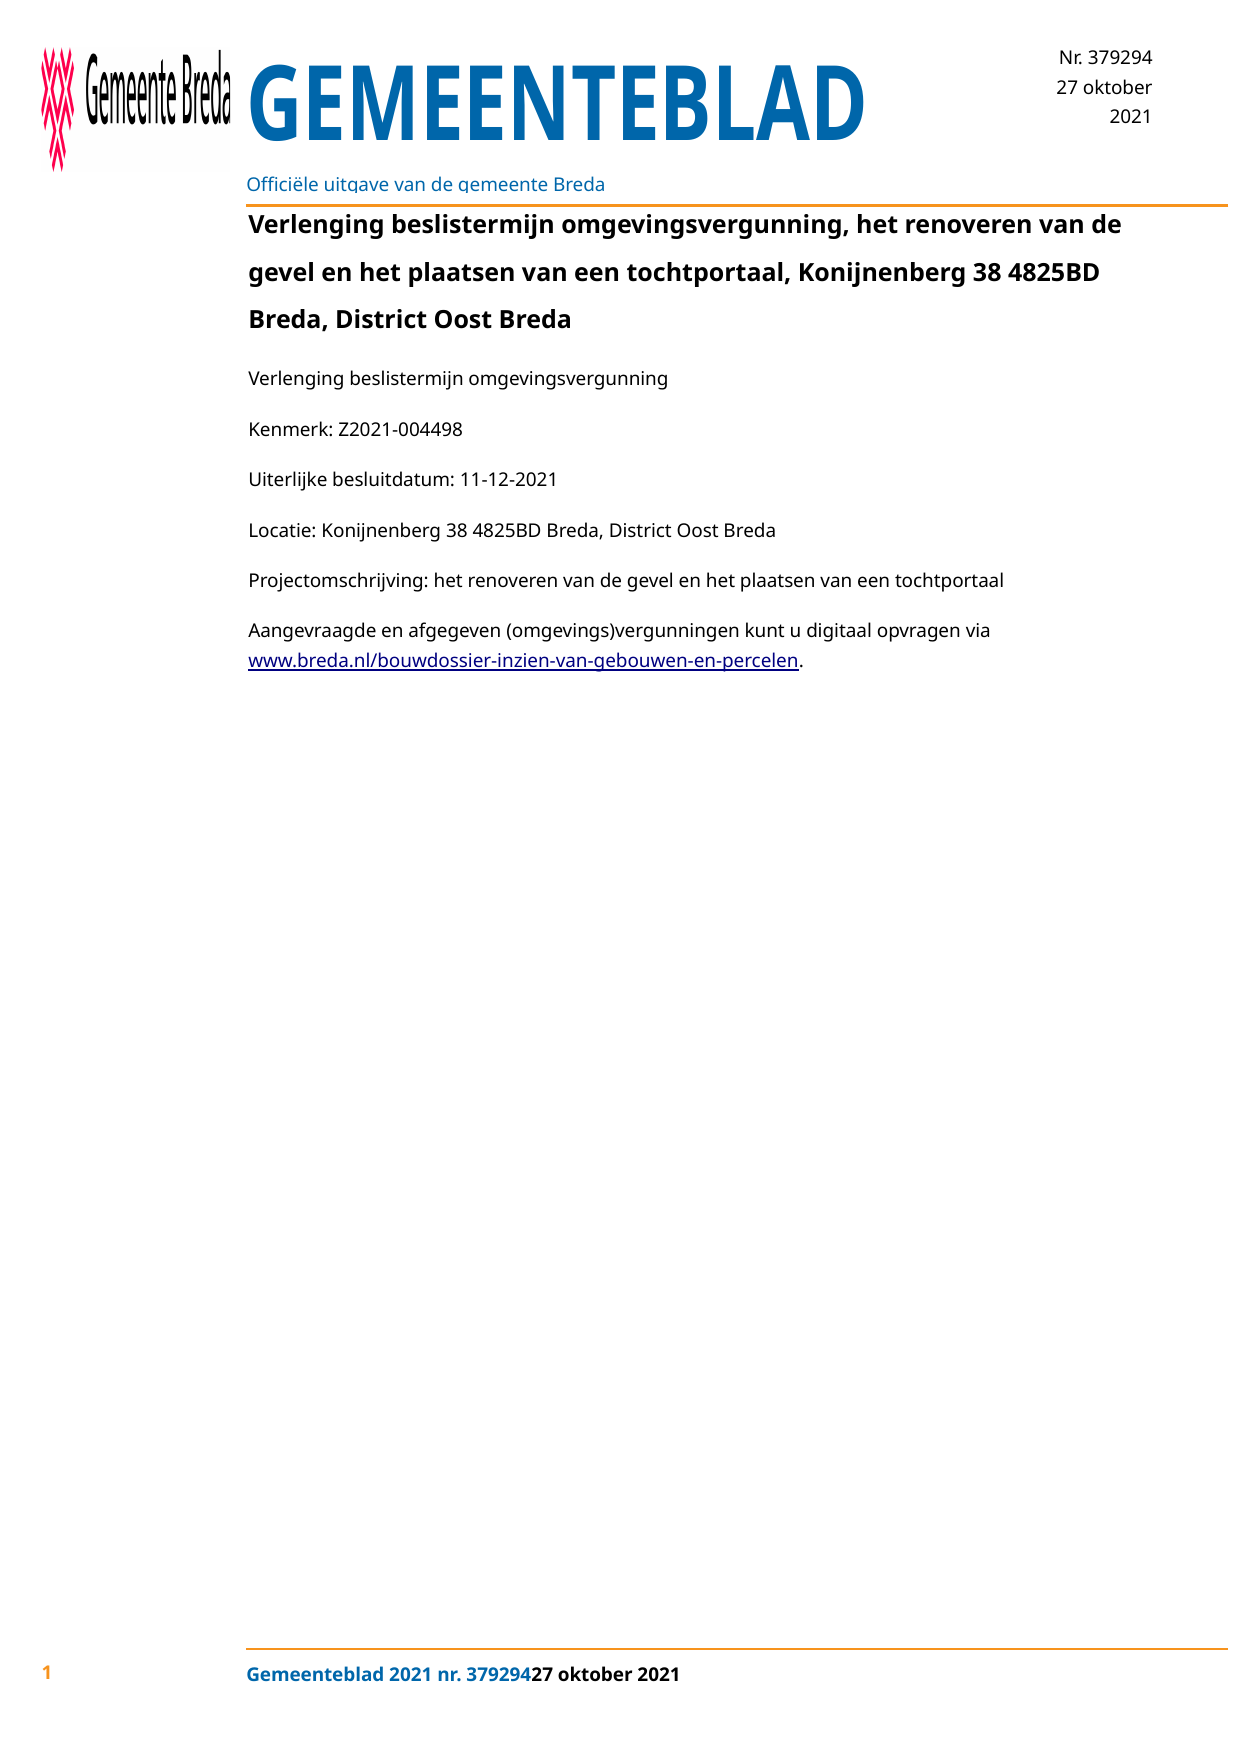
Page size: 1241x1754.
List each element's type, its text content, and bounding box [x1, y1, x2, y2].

text Locatie: Konijnenberg 38 4825BD Breda, District Oost Breda [248, 517, 1152, 542]
picture [41, 47, 231, 172]
text Verlenging beslistermijn omgevingsvergunning [248, 366, 1152, 391]
text Verlenging beslistermijn omgevingsvergunning, het renoveren van de gevel en het plaatsen van een tochtportaal, Konijnenberg 38 4825BD Breda, District Oost Breda [248, 207, 1152, 336]
text Projectomschrijving: het renoveren van de gevel en het plaatsen van een tochtportaal [248, 567, 1152, 593]
text Uiterlijke besluitdatum: 11-12-2021 [248, 466, 1152, 492]
text Aangevraagde en afgegeven (omgevings)vergunningen kunt u digitaal opvragen via www.breda.nl/bouwdossier-inzien-van-gebouwen-en-percelen. [248, 618, 1152, 673]
text Kenmerk: Z2021-004498 [248, 416, 1152, 442]
